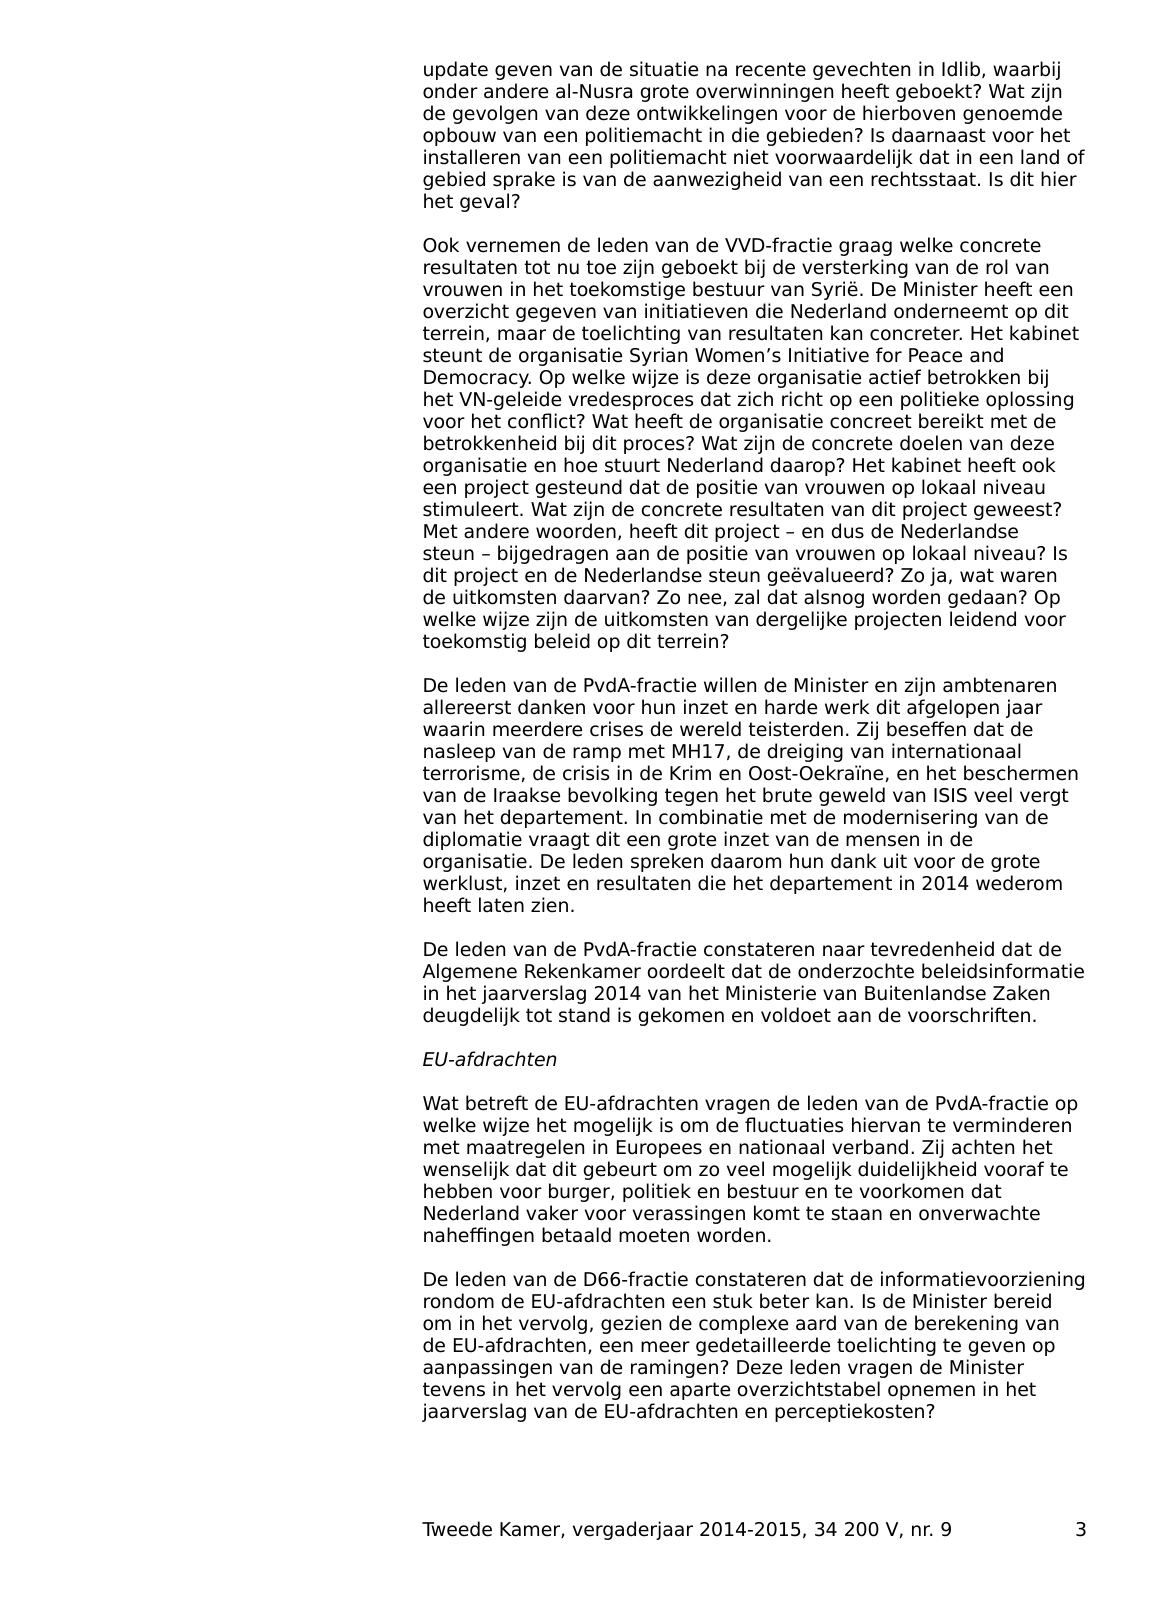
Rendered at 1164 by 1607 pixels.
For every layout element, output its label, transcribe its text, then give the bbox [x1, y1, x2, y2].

text update geven van de situatie na recente gevechten in Idlib, waarbij onder andere al-Nusra grote overwinningen heeft geboekt? Wat zijn de gevolgen van deze ontwikkelingen voor de hierboven genoemde opbouw van een politiemacht in die gebieden? Is daarnaast voor het installeren van een politiemacht niet voorwaardelijk dat in een land of gebied sprake is van de aanwezigheid van een rechtsstaat. Is dit hier het geval? [422, 59, 1087, 213]
text De leden van de PvdA-fractie constateren naar tevredenheid dat de Algemene Rekenkamer oordeelt dat de onderzochte beleidsinformatie in het jaarverslag 2014 van het Ministerie van Buitenlandse Zaken deugdelijk tot stand is gekomen en voldoet aan de voorschriften. [422, 939, 1087, 1027]
text Ook vernemen de leden van de VVD-fractie graag welke concrete resultaten tot nu toe zijn geboekt bij de versterking van de rol van vrouwen in het toekomstige bestuur van Syrië. De Minister heeft een overzicht gegeven van initiatieven die Nederland onderneemt op dit terrein, maar de toelichting van resultaten kan concreter. Het kabinet steunt de organisatie Syrian Women’s Initiative for Peace and Democracy. Op welke wijze is deze organisatie actief betrokken bij het VN-geleide vredesproces dat zich richt op een politieke oplossing voor het conflict? Wat heeft de organisatie concreet bereikt met de betrokkenheid bij dit proces? Wat zijn de concrete doelen van deze organisatie en hoe stuurt Nederland daarop? Het kabinet heeft ook een project gesteund dat de positie van vrouwen op lokaal niveau stimuleert. Wat zijn de concrete resultaten van dit project geweest? Met andere woorden, heeft dit project – en dus de Nederlandse steun – bijgedragen aan de positie van vrouwen op lokaal niveau? Is dit project en de Nederlandse steun geëvalueerd? Zo ja, wat waren de uitkomsten daarvan? Zo nee, zal dat alsnog worden gedaan? Op welke wijze zijn de uitkomsten van dergelijke projecten leidend voor toekomstig beleid op dit terrein? [422, 235, 1087, 653]
text Wat betreft de EU-afdrachten vragen de leden van de PvdA-fractie op welke wijze het mogelijk is om de fluctuaties hiervan te verminderen met maatregelen in Europees en nationaal verband. Zij achten het wenselijk dat dit gebeurt om zo veel mogelijk duidelijkheid vooraf te hebben voor burger, politiek en bestuur en te voorkomen dat Nederland vaker voor verassingen komt te staan en onverwachte naheffingen betaald moeten worden. [422, 1093, 1087, 1247]
subtitle EU-afdrachten [422, 1049, 1087, 1071]
text De leden van de D66-fractie constateren dat de informatievoorziening rondom de EU-afdrachten een stuk beter kan. Is de Minister bereid om in het vervolg, gezien de complexe aard van de berekening van de EU-afdrachten, een meer gedetailleerde toelichting te geven op aanpassingen van de ramingen? Deze leden vragen de Minister tevens in het vervolg een aparte overzichtstabel opnemen in het jaarverslag van de EU-afdrachten en perceptiekosten? [422, 1269, 1087, 1423]
text De leden van de PvdA-fractie willen de Minister en zijn ambtenaren allereerst danken voor hun inzet en harde werk dit afgelopen jaar waarin meerdere crises de wereld teisterden. Zij beseffen dat de nasleep van de ramp met MH17, de dreiging van internationaal terrorisme, de crisis in de Krim en Oost-Oekraïne, en het beschermen van de Iraakse bevolking tegen het brute geweld van ISIS veel vergt van het departement. In combinatie met de modernisering van de diplomatie vraagt dit een grote inzet van de mensen in de organisatie. De leden spreken daarom hun dank uit voor de grote werklust, inzet en resultaten die het departement in 2014 wederom heeft laten zien. [422, 675, 1087, 917]
